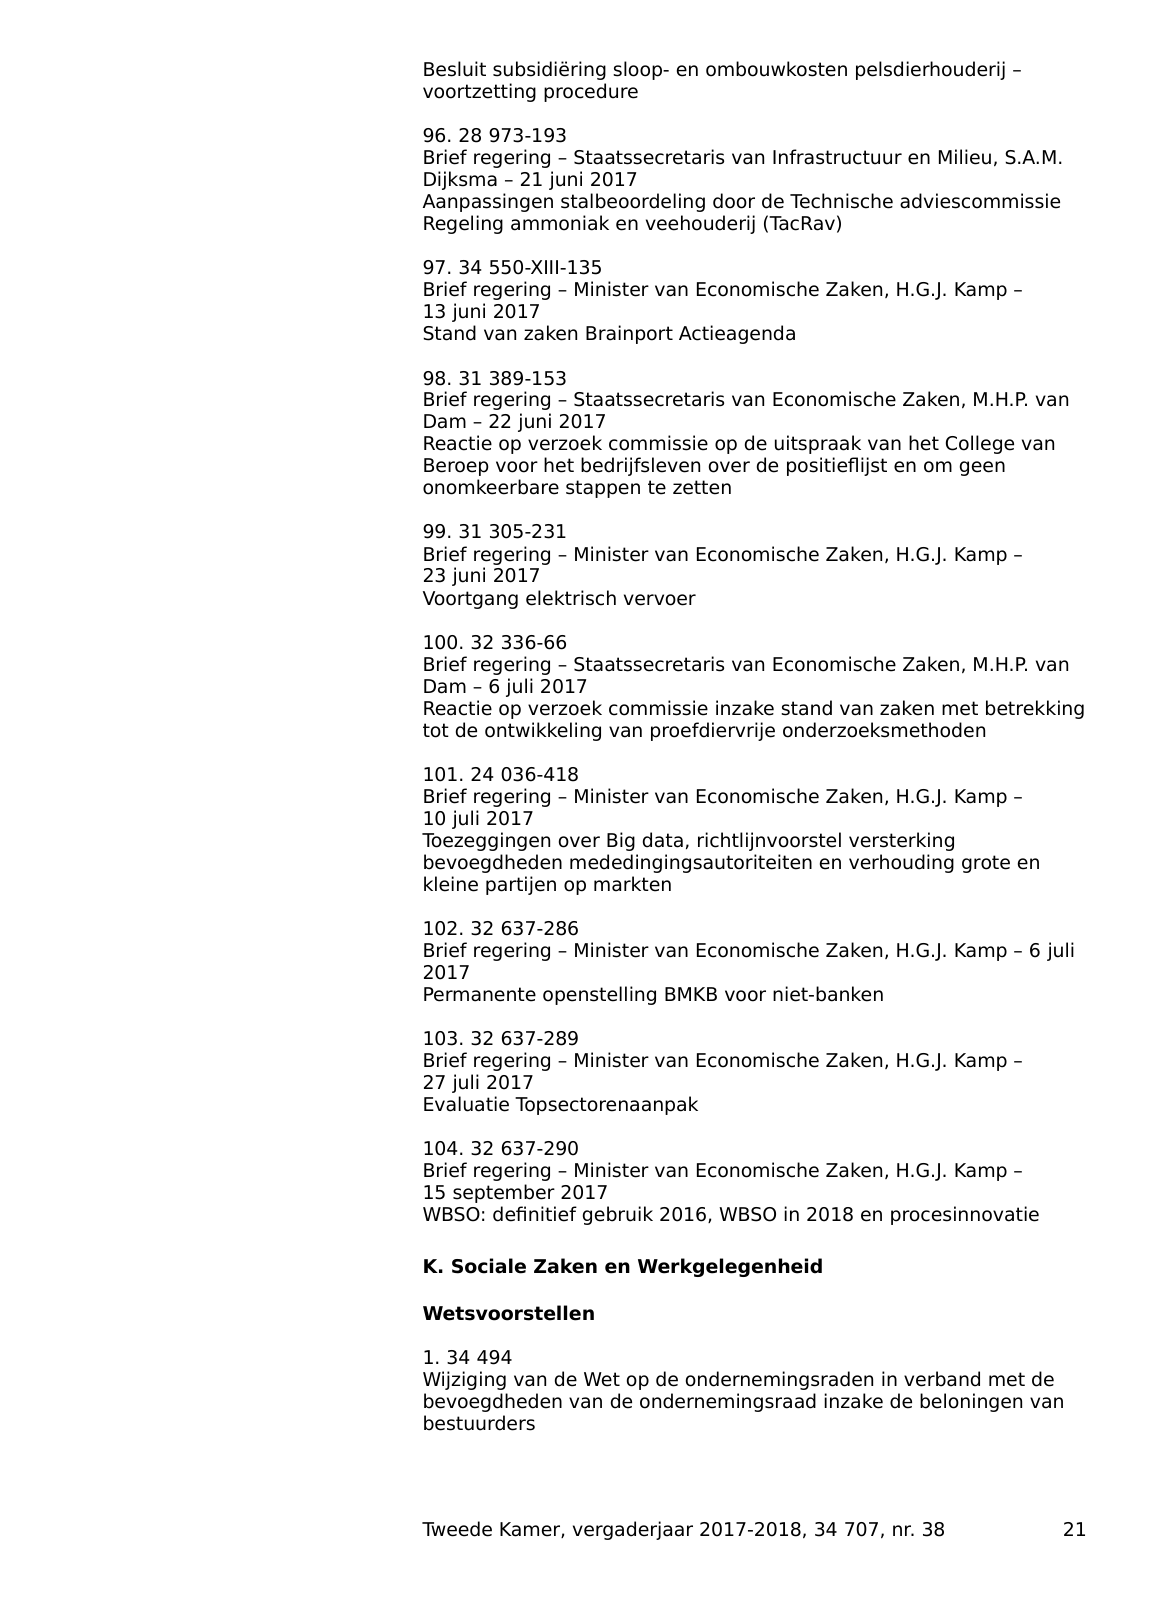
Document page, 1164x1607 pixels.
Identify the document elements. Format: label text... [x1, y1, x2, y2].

text Aanpassingen stalbeoordeling door de Technische adviescommissie Regeling ammoniak en veehouderij (TacRav) [422, 191, 1087, 235]
text Brief regering – Minister van Economische Zaken, H.G.J. Kamp – 6 juli 2017 [422, 940, 1087, 984]
text Reactie op verzoek commissie inzake stand van zaken met betrekking tot de ontwikkeling van proefdiervrije onderzoeksmethoden [422, 697, 1087, 741]
text 96. 28 973-193 [422, 125, 1087, 147]
subtitle Wetsvoorstellen [422, 1303, 1087, 1325]
text Toezeggingen over Big data, richtlijnvoorstel versterking bevoegdheden mededingingsautoriteiten en verhouding grote en kleine partijen op markten [422, 829, 1087, 896]
text Voortgang elektrisch vervoer [422, 587, 1087, 609]
text 1. 34 494 [422, 1347, 1087, 1369]
text Wijziging van de Wet op de ondernemingsraden in verband met de bevoegdheden van de ondernemingsraad inzake de beloningen van bestuurders [422, 1369, 1087, 1435]
text 99. 31 305-231 [422, 521, 1087, 543]
text Brief regering – Minister van Economische Zaken, H.G.J. Kamp – 13 juni 2017 [422, 279, 1087, 323]
text Brief regering – Minister van Economische Zaken, H.G.J. Kamp – 27 juli 2017 [422, 1050, 1087, 1094]
text WBSO: definitief gebruik 2016, WBSO in 2018 en procesinnovatie [422, 1204, 1087, 1226]
text Evaluatie Topsectorenaanpak [422, 1094, 1087, 1116]
text 104. 32 637-290 [422, 1138, 1087, 1160]
text 98. 31 389-153 [422, 367, 1087, 389]
text 97. 34 550-XIII-135 [422, 257, 1087, 279]
subtitle K. Sociale Zaken en Werkgelegenheid [422, 1256, 1087, 1278]
text 100. 32 336-66 [422, 632, 1087, 653]
text 103. 32 637-289 [422, 1028, 1087, 1050]
text 101. 24 036-418 [422, 764, 1087, 786]
text Besluit subsidiëring sloop- en ombouwkosten pelsdierhouderij – voortzetting procedure [422, 59, 1087, 103]
text Brief regering – Minister van Economische Zaken, H.G.J. Kamp – 23 juni 2017 [422, 543, 1087, 587]
text Reactie op verzoek commissie op de uitspraak van het College van Beroep voor het bedrijfsleven over de positieflijst en om geen onomkeerbare stappen te zetten [422, 433, 1087, 499]
text Brief regering – Staatssecretaris van Economische Zaken, M.H.P. van Dam – 6 juli 2017 [422, 653, 1087, 697]
text 102. 32 637-286 [422, 918, 1087, 940]
text Stand van zaken Brainport Actieagenda [422, 323, 1087, 345]
text Brief regering – Minister van Economische Zaken, H.G.J. Kamp – 15 september 2017 [422, 1160, 1087, 1204]
text Brief regering – Staatssecretaris van Economische Zaken, M.H.P. van Dam – 22 juni 2017 [422, 389, 1087, 433]
text Permanente openstelling BMKB voor niet-banken [422, 984, 1087, 1006]
text Brief regering – Staatssecretaris van Infrastructuur en Milieu, S.A.M. Dijksma – 21 juni 2017 [422, 147, 1087, 191]
text Brief regering – Minister van Economische Zaken, H.G.J. Kamp – 10 juli 2017 [422, 786, 1087, 829]
